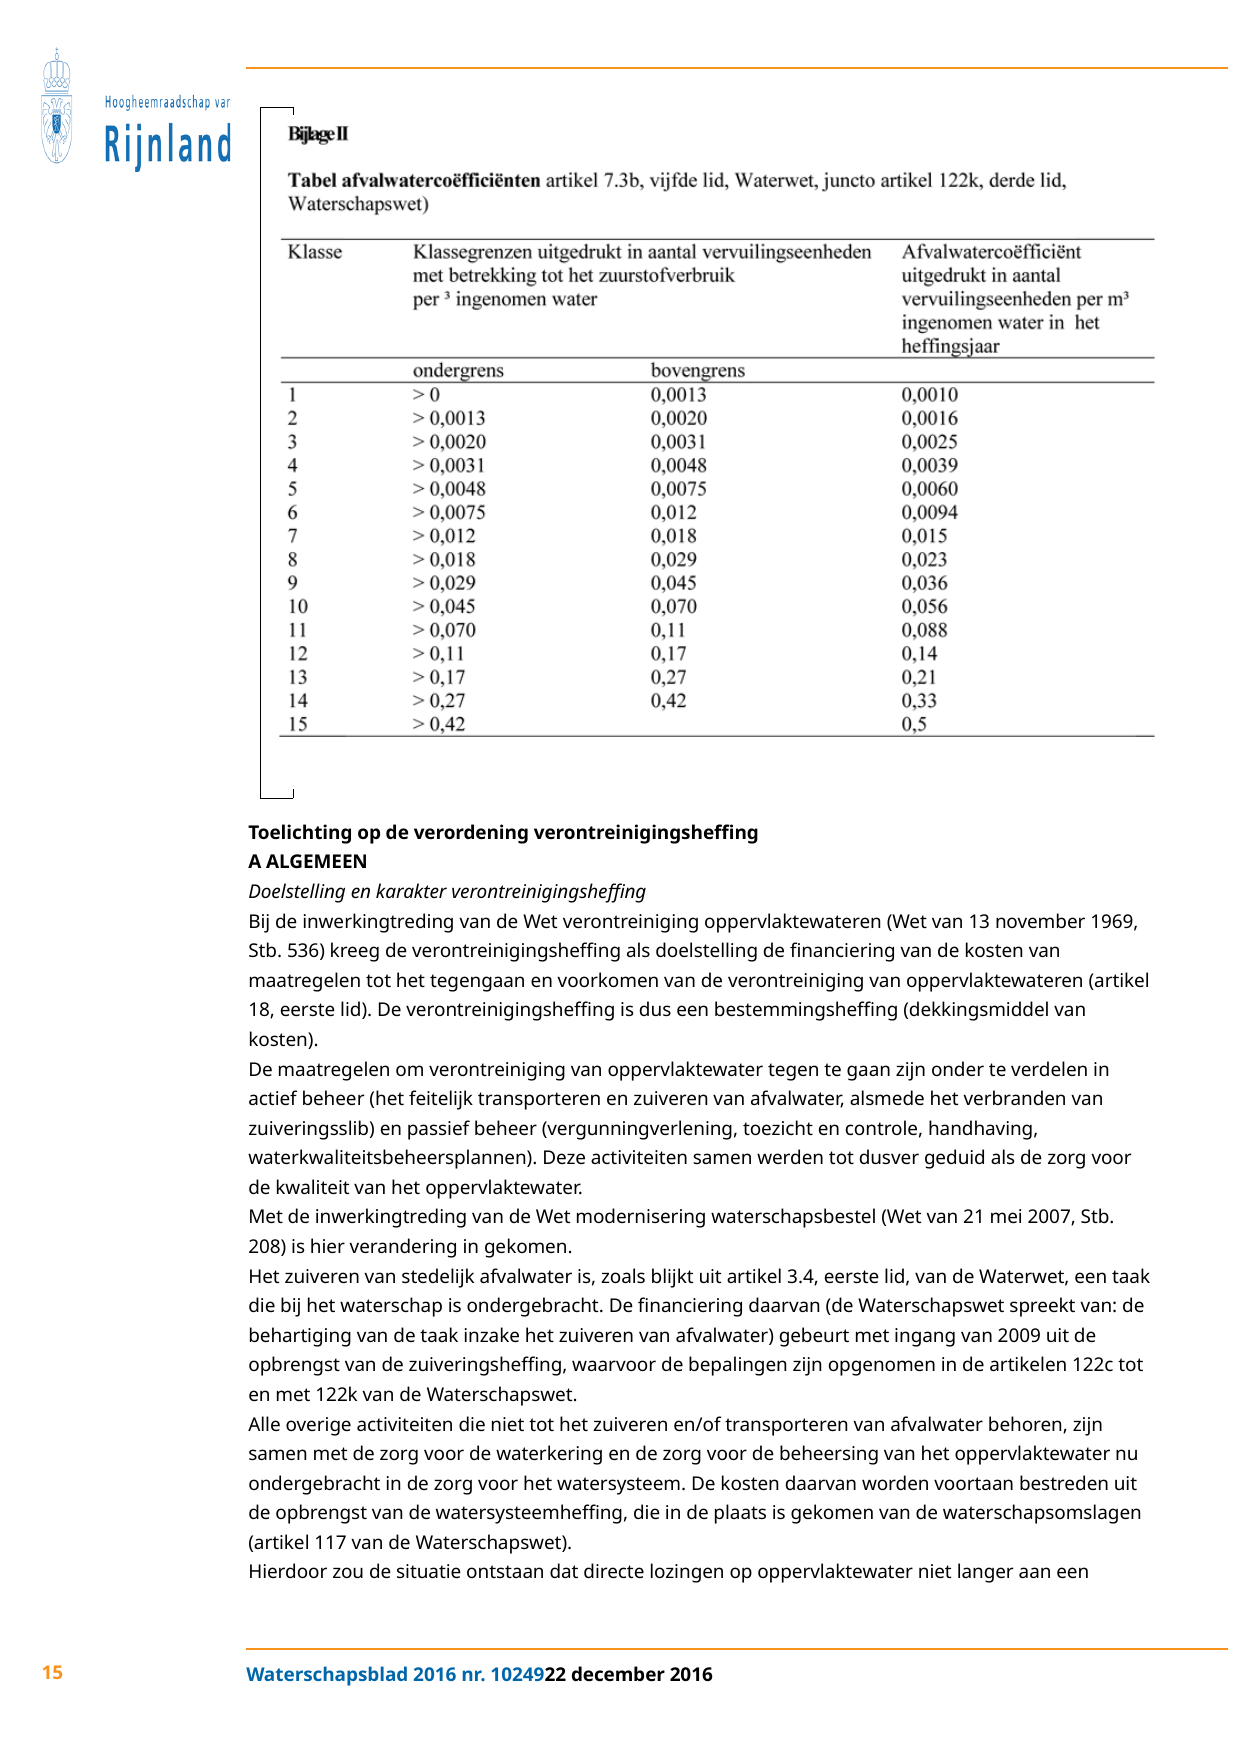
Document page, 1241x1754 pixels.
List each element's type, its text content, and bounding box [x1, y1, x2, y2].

picture [41, 47, 231, 172]
text Met de inwerkingtreding van de Wet modernisering waterschapsbestel (Wet van 21 mei 2007, Stb. 208) is hier verandering in gekomen. [248, 1204, 1152, 1259]
text Toelichting op de verordening verontreinigingsheffing [248, 819, 1152, 845]
text Bij de inwerkingtreding van de Wet verontreiniging oppervlaktewateren (Wet van 13 november 1969, Stb. 536) kreeg de verontreinigingsheffing als doelstelling de financiering van de kosten van maatregelen tot het tegengaan en voorkomen van de verontreiniging van oppervlaktewateren (artikel 18, eerste lid). De verontreinigingsheffing is dus een bestemmingsheffing (dekkingsmiddel van kosten). [248, 908, 1152, 1052]
text Het zuiveren van stedelijk afvalwater is, zoals blijkt uit artikel 3.4, eerste lid, van de Waterwet, een taak die bij het waterschap is ondergebracht. De financiering daarvan (de Waterschapswet spreekt van: de behartiging van de taak inzake het zuiveren van afvalwater) gebeurt met ingang van 2009 uit de opbrengst van de zuiveringsheffing, waarvoor de bepalingen zijn opgenomen in de artikelen 122c tot en met 122k van de Waterschapswet. [248, 1263, 1152, 1407]
text Doelstelling en karakter verontreinigingsheffing [248, 878, 1152, 904]
picture [268, 115, 1155, 789]
text A ALGEMEEN [248, 849, 1152, 874]
text Hierdoor zou de situatie ontstaan dat directe lozingen op oppervlaktewater niet langer aan een [248, 1559, 1152, 1584]
text Alle overige activiteiten die niet tot het zuiveren en/of transporteren van afvalwater behoren, zijn samen met de zorg voor de waterkering en de zorg voor de beheersing van het oppervlaktewater nu ondergebracht in de zorg voor het watersysteem. De kosten daarvan worden voortaan bestreden uit de opbrengst van de watersysteemheffing, die in de plaats is gekomen van de waterschapsomslagen (artikel 117 van de Waterschapswet). [248, 1411, 1152, 1555]
text De maatregelen om verontreiniging van oppervlaktewater tegen te gaan zijn onder te verdelen in actief beheer (het feitelijk transporteren en zuiveren van afvalwater, alsmede het verbranden van zuiveringsslib) en passief beheer (vergunningverlening, toezicht en controle, handhaving, waterkwaliteitsbeheersplannen). Deze activiteiten samen werden tot dusver geduid als de zorg voor de kwaliteit van het oppervlaktewater. [248, 1056, 1152, 1200]
